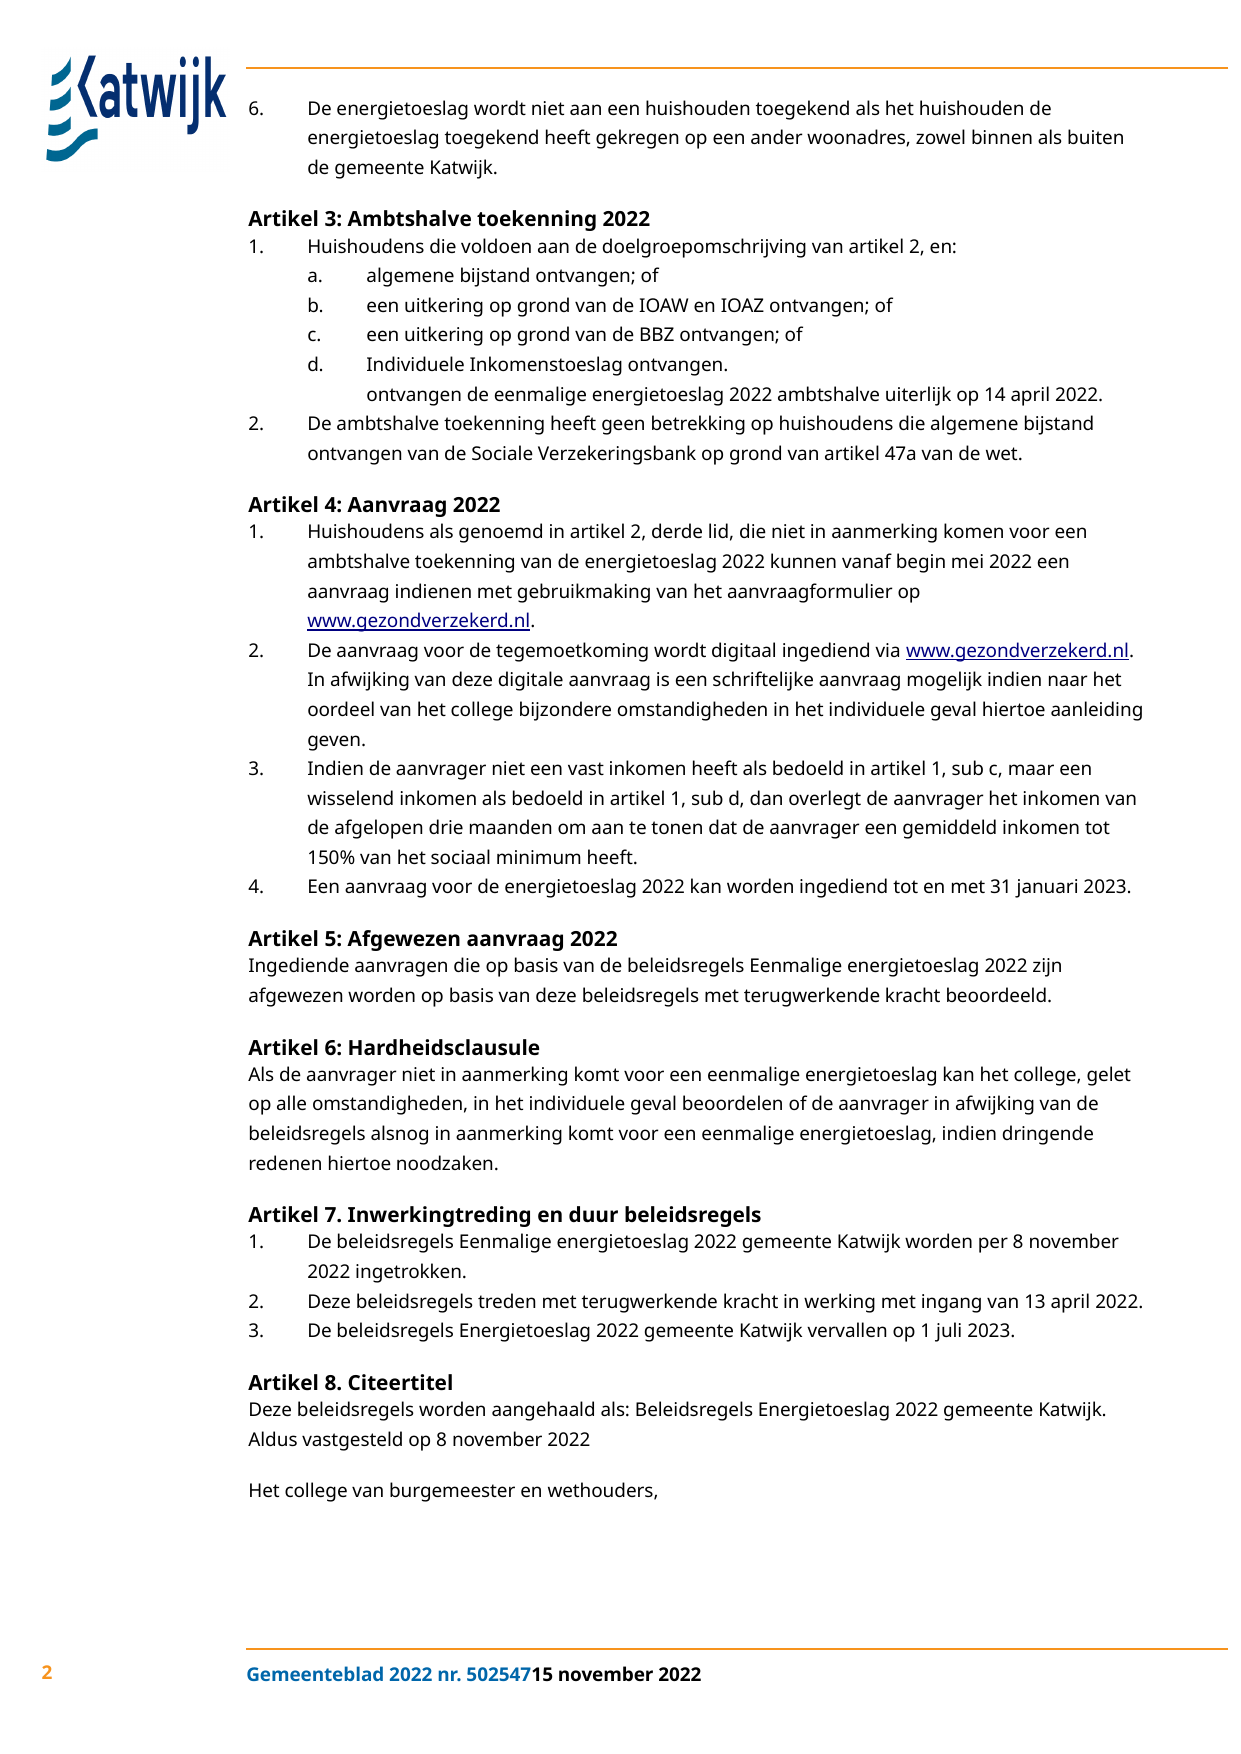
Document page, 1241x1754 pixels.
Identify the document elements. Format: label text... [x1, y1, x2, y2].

list De beleidsregels Energietoeslag 2022 gemeente Katwijk vervallen op 1 juli 2023. [248, 1317, 1152, 1343]
list De energietoeslag wordt niet aan een huishouden toegekend als het huishouden de energietoeslag toegekend heeft gekregen op een ander woonadres, zowel binnen als buiten de gemeente Katwijk. [248, 95, 1152, 180]
text Artikel 8. Citeertitel [248, 1368, 1152, 1396]
text Het college van burgemeester en wethouders, [248, 1477, 1152, 1503]
list ontvangen van de Sociale Verzekeringsbank op grond van artikel 47a van de wet. [248, 440, 1152, 466]
list De aanvraag voor de tegemoetkoming wordt digitaal ingediend via www.gezondverzekerd.nl. In afwijking van deze digitale aanvraag is een schriftelijke aanvraag mogelijk indien naar het oordeel van het college bijzondere omstandigheden in het individuele geval hiertoe aanleiding geven. [248, 637, 1152, 752]
list Een aanvraag voor de energietoeslag 2022 kan worden ingediend tot en met 31 januari 2023. [248, 874, 1152, 899]
list Huishoudens als genoemd in artikel 2, derde lid, die niet in aanmerking komen voor een ambtshalve toekenning van de energietoeslag 2022 kunnen vanaf begin mei 2022 een aanvraag indienen met gebruikmaking van het aanvraagformulier op www.gezondverzekerd.nl. [248, 519, 1152, 633]
list Indien de aanvrager niet een vast inkomen heeft als bedoeld in artikel 1, sub c, maar een wisselend inkomen als bedoeld in artikel 1, sub d, dan overlegt de aanvrager het inkomen van de afgelopen drie maanden om aan te tonen dat de aanvrager een gemiddeld inkomen tot 150% van het sociaal minimum heeft. [248, 755, 1152, 870]
list een uitkering op grond van de BBZ ontvangen; of [307, 322, 1152, 347]
list De ambtshalve toekenning heeft geen betrekking op huishoudens die algemene bijstand [248, 410, 1152, 436]
list Huishoudens die voldoen aan de doelgroepomschrijving van artikel 2, en: [248, 233, 1152, 258]
list ontvangen de eenmalige energietoeslag 2022 ambtshalve uiterlijk op 14 april 2022. [307, 381, 1152, 406]
text Als de aanvrager niet in aanmerking komt voor een eenmalige energietoeslag kan het college, gelet op alle omstandigheden, in het individuele geval beoordelen of de aanvrager in afwijking van de beleidsregels alsnog in aanmerking komt voor een eenmalige energietoeslag, indien dringende redenen hiertoe noodzaken. [248, 1061, 1152, 1176]
list Individuele Inkomenstoeslag ontvangen. [307, 351, 1152, 377]
text Artikel 5: Afgewezen aanvraag 2022 [248, 924, 1152, 953]
text Artikel 7. Inwerkingtreding en duur beleidsregels [248, 1200, 1152, 1229]
text Deze beleidsregels worden aangehaald als: Beleidsregels Energietoeslag 2022 gemeente Katwijk. [248, 1396, 1152, 1422]
text Aldus vastgesteld op 8 november 2022 [248, 1426, 1152, 1452]
list een uitkering op grond van de IOAW en IOAZ ontvangen; of [307, 292, 1152, 318]
list Deze beleidsregels treden met terugwerkende kracht in werking met ingang van 13 april 2022. [248, 1288, 1152, 1313]
list algemene bijstand ontvangen; of [307, 262, 1152, 288]
text Ingediende aanvragen die op basis van de beleidsregels Eenmalige energietoeslag 2022 zijn afgewezen worden op basis van deze beleidsregels met terugwerkende kracht beoordeeld. [248, 953, 1152, 1008]
picture [41, 47, 231, 172]
text Artikel 4: Aanvraag 2022 [248, 490, 1152, 519]
list De beleidsregels Eenmalige energietoeslag 2022 gemeente Katwijk worden per 8 november 2022 ingetrokken. [248, 1229, 1152, 1284]
text Artikel 6: Hardheidsclausule [248, 1033, 1152, 1061]
text Artikel 3: Ambtshalve toekenning 2022 [248, 204, 1152, 233]
